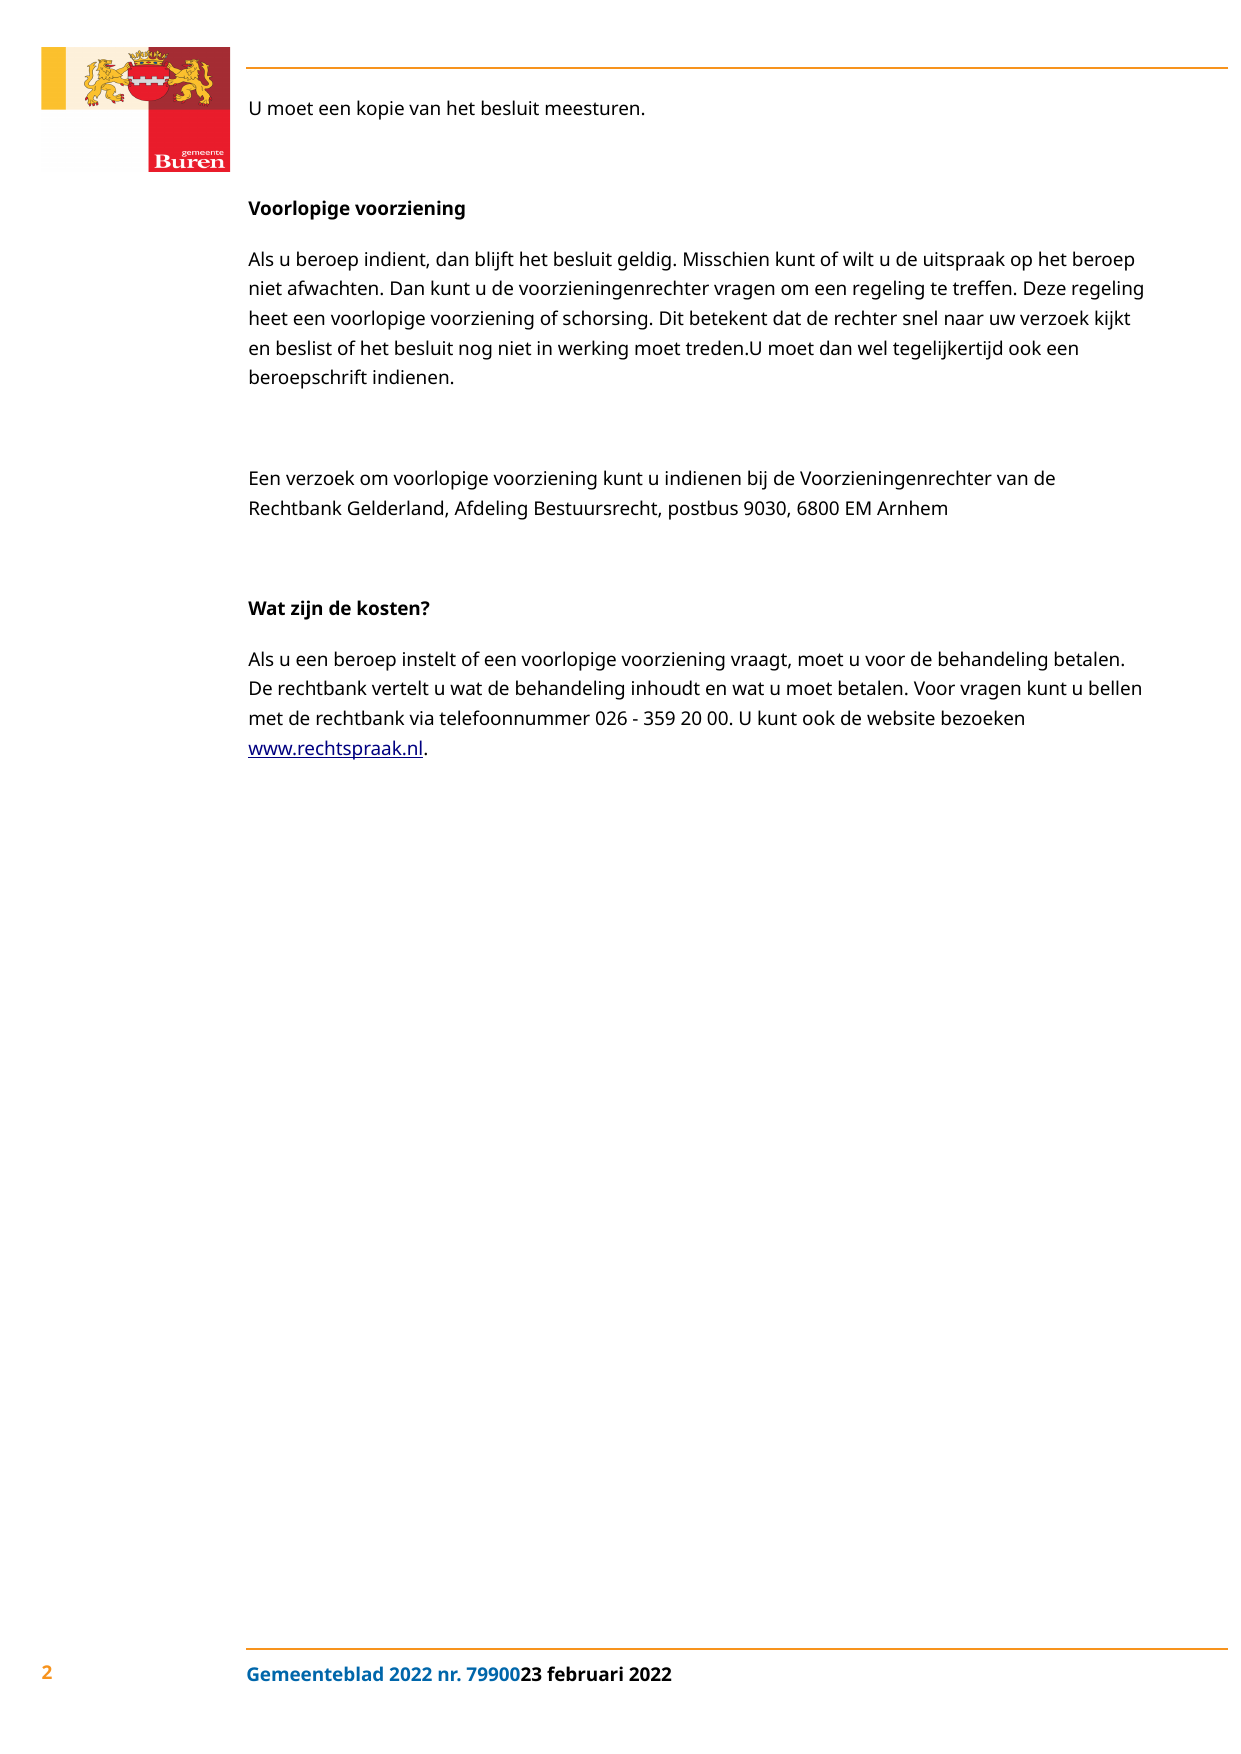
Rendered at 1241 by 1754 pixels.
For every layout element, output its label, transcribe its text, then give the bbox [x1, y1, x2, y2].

text Als u een beroep instelt of een voorlopige voorziening vraagt, moet u voor de behandeling betalen. De rechtbank vertelt u wat de behandeling inhoudt en wat u moet betalen. Voor vragen kunt u bellen met de rechtbank via telefoonnummer 026 - 359 20 00. U kunt ook de website bezoeken www.rechtspraak.nl. [248, 646, 1152, 761]
text U moet een kopie van het besluit meesturen. [248, 95, 1152, 121]
text Een verzoek om voorlopige voorziening kunt u indienen bij de Voorzieningenrechter van de Rechtbank Gelderland, Afdeling Bestuursrecht, postbus 9030, 6800 EM Arnhem [248, 465, 1152, 521]
text Wat zijn de kosten? [248, 596, 1152, 621]
text Voorlopige voorziening [248, 196, 1152, 221]
text Als u beroep indient, dan blijft het besluit geldig. Misschien kunt of wilt u de uitspraak op het beroep niet afwachten. Dan kunt u de voorzieningenrechter vragen om een regeling te treffen. Deze regeling heet een voorlopige voorziening of schorsing. Dit betekent dat de rechter snel naar uw verzoek kijkt en beslist of het besluit nog niet in werking moet treden.U moet dan wel tegelijkertijd ook een beroepschrift indienen. [248, 246, 1152, 390]
picture [41, 47, 231, 172]
